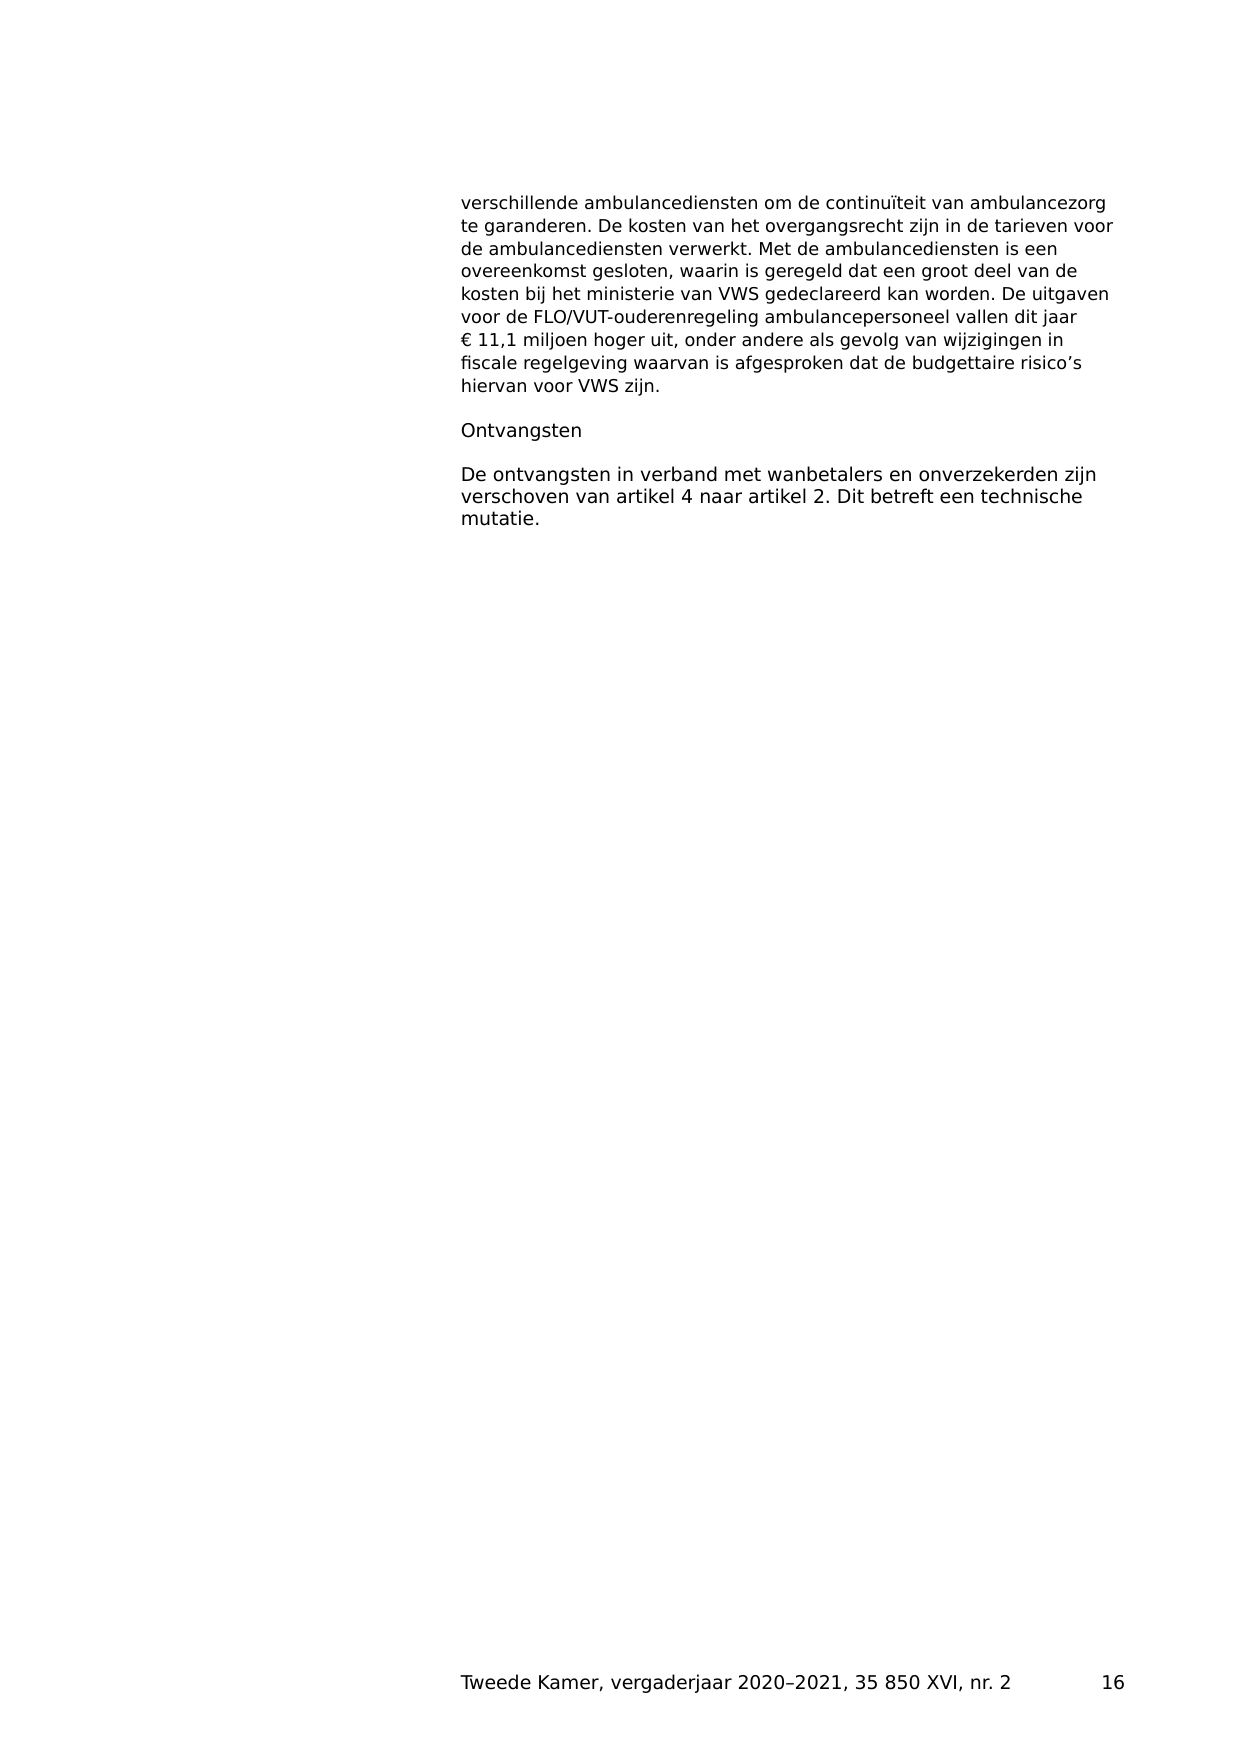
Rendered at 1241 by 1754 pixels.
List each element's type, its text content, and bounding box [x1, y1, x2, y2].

text verschillende ambulancediensten om de continuïteit van ambulancezorg te garanderen. De kosten van het overgangsrecht zijn in de tarieven voor de ambulancediensten verwerkt. Met de ambulancediensten is een overeenkomst gesloten, waarin is geregeld dat een groot deel van de kosten bij het ministerie van VWS gedeclareerd kan worden. De uitgaven voor de FLO/VUT-ouderenregeling ambulancepersoneel vallen dit jaar € 11,1 miljoen hoger uit, onder andere als gevolg van wijzigingen in fiscale regelgeving waarvan is afgesproken dat de budgettaire risico’s hiervan voor VWS zijn. [461, 191, 1125, 397]
text De ontvangsten in verband met wanbetalers en onverzekerden zijn verschoven van artikel 4 naar artikel 2. Dit betreft een technische mutatie. [461, 464, 1125, 530]
title Ontvangsten [461, 420, 1125, 464]
